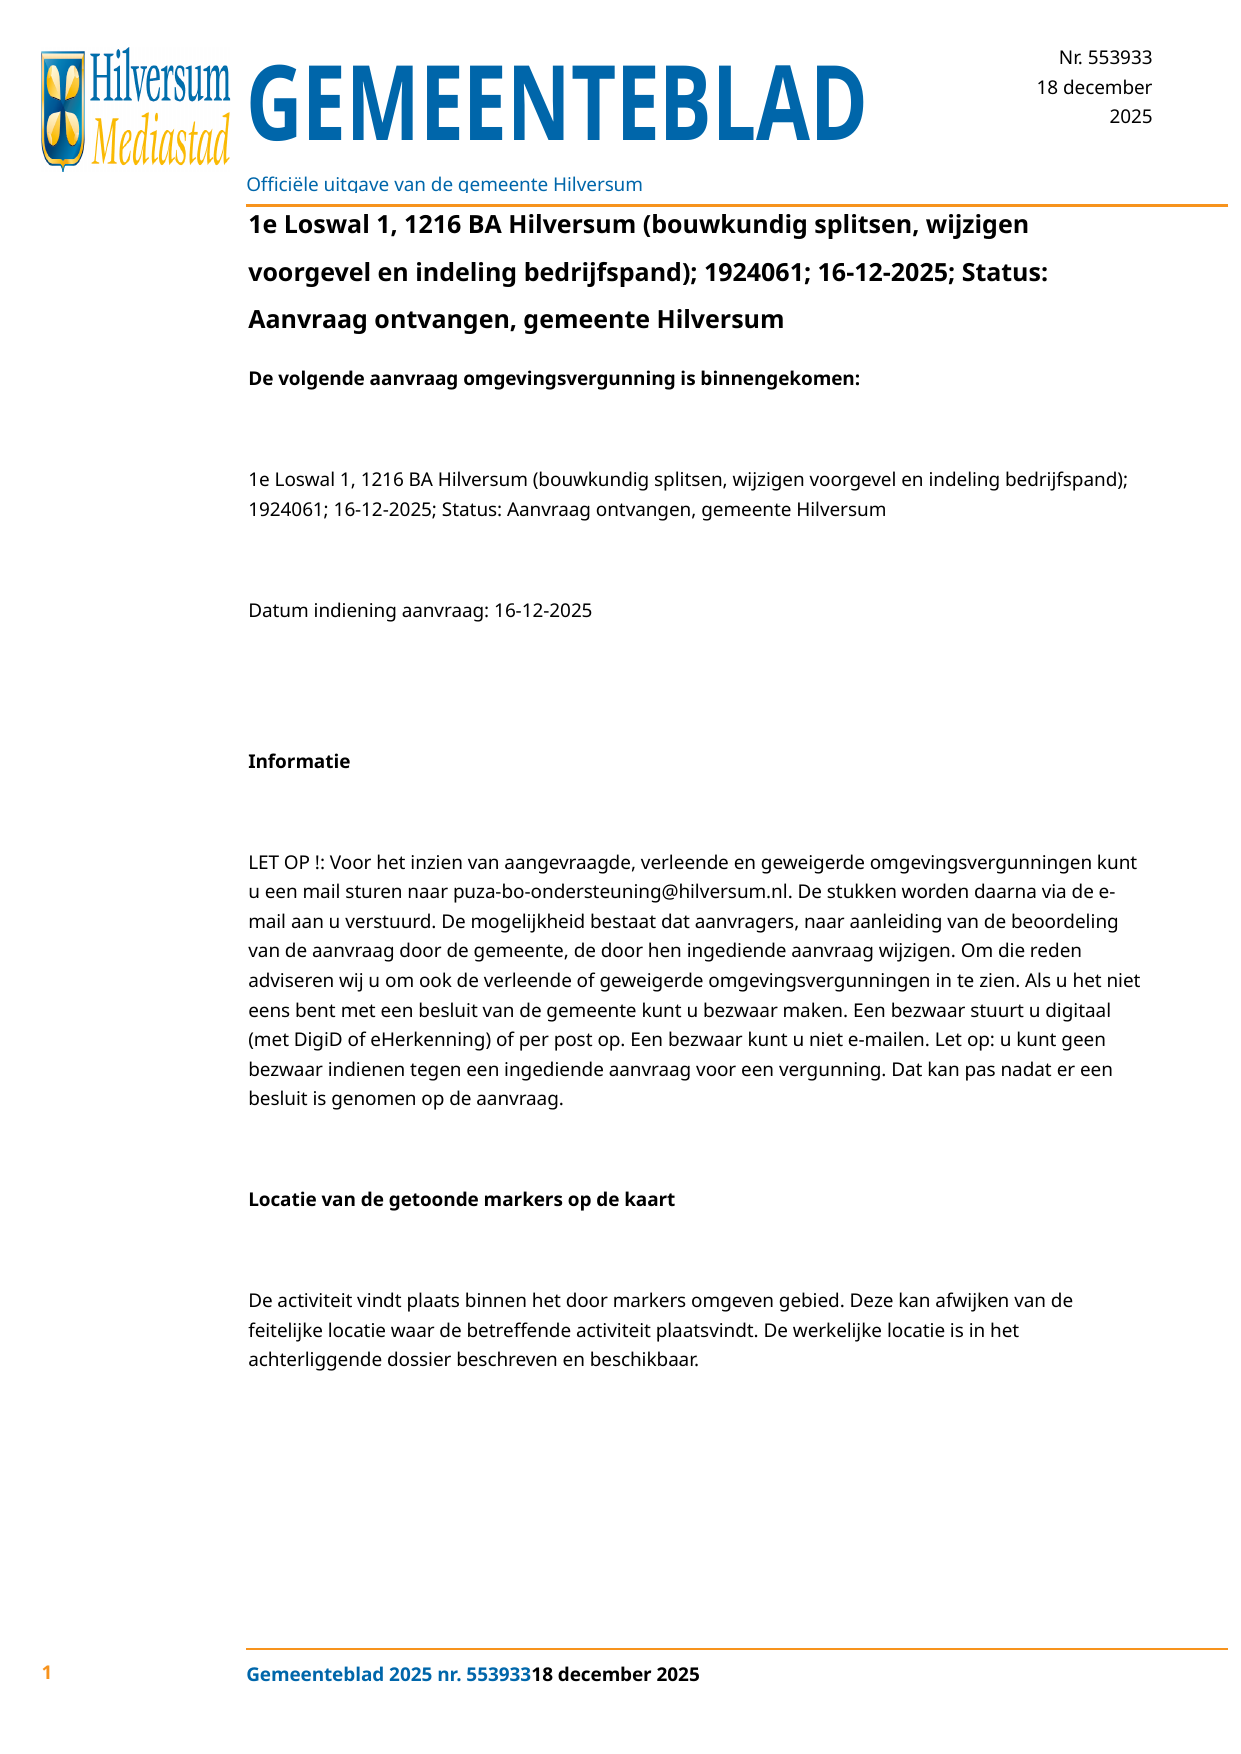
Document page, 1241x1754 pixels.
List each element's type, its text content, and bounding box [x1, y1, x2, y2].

text De volgende aanvraag omgevingsvergunning is binnengekomen: [248, 366, 1152, 391]
text 1e Loswal 1, 1216 BA Hilversum (bouwkundig splitsen, wijzigen voorgevel en indeling bedrijfspand); 1924061; 16-12-2025; Status: Aanvraag ontvangen, gemeente Hilversum [248, 466, 1152, 522]
text Locatie van de getoonde markers op de kaart [248, 1186, 1152, 1212]
text Datum indiening aanvraag: 16-12-2025 [248, 597, 1152, 622]
picture [41, 47, 231, 172]
text 1e Loswal 1, 1216 BA Hilversum (bouwkundig splitsen, wijzigen voorgevel en indeling bedrijfspand); 1924061; 16-12-2025; Status: Aanvraag ontvangen, gemeente Hilversum [248, 207, 1152, 336]
text LET OP !: Voor het inzien van aangevraagde, verleende en geweigerde omgevingsvergunningen kunt u een mail sturen naar puza-bo-ondersteuning@hilversum.nl. De stukken worden daarna via de e-mail aan u verstuurd. De mogelijkheid bestaat dat aanvragers, naar aanleiding van de beoordeling van de aanvraag door de gemeente, de door hen ingediende aanvraag wijzigen. Om die reden adviseren wij u om ook de verleende of geweigerde omgevingsvergunningen in te zien. Als u het niet eens bent met een besluit van de gemeente kunt u bezwaar maken. Een bezwaar stuurt u digitaal (met DigiD of eHerkenning) of per post op. Een bezwaar kunt u niet e-mailen. Let op: u kunt geen bezwaar indienen tegen een ingediende aanvraag voor een vergunning. Dat kan pas nadat er een besluit is genomen op de aanvraag. [248, 849, 1152, 1111]
text Informatie [248, 748, 1152, 774]
text De activiteit vindt plaats binnen het door markers omgeven gebied. Deze kan afwijken van de feitelijke locatie waar de betreffende activiteit plaatsvindt. De werkelijke locatie is in het achterliggende dossier beschreven en beschikbaar. [248, 1287, 1152, 1372]
